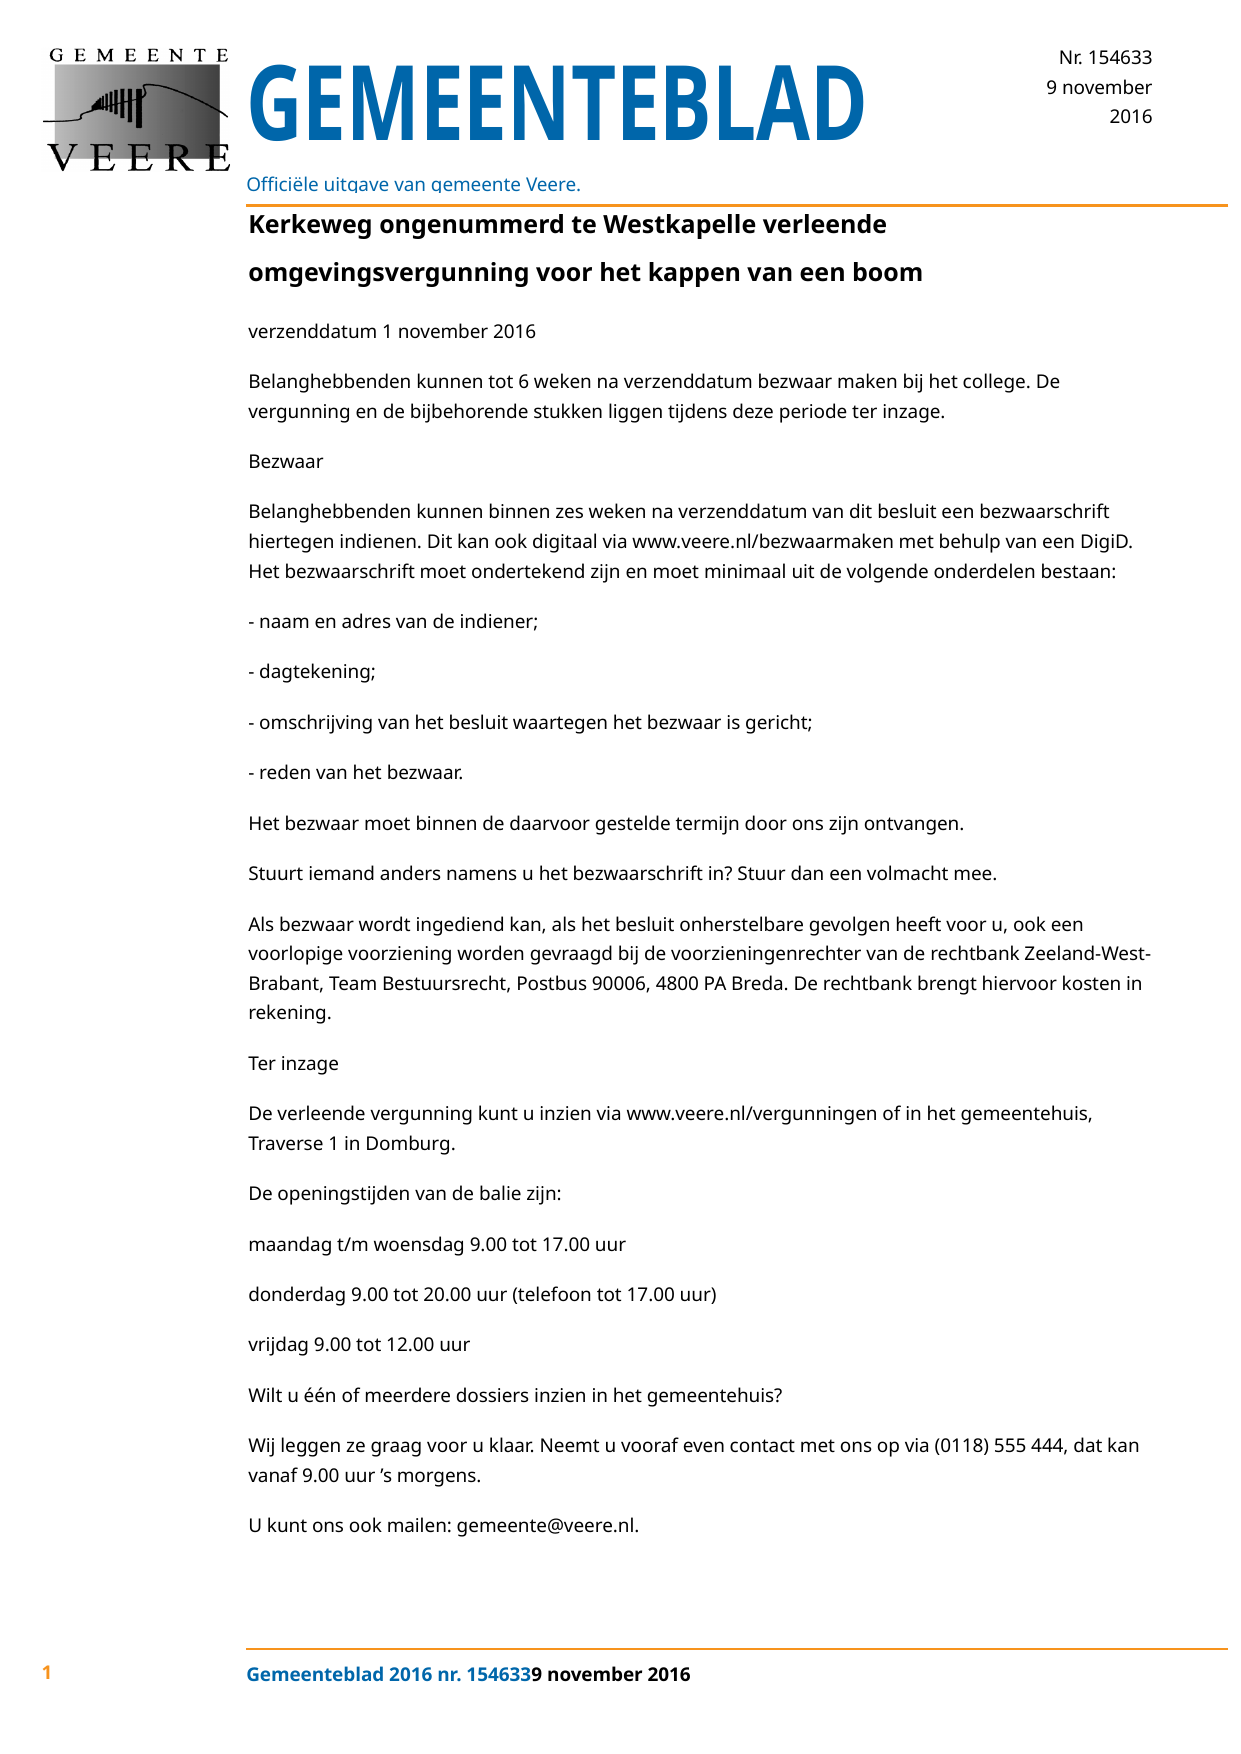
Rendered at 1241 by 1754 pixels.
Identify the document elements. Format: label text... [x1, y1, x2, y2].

text donderdag 9.00 tot 20.00 uur (telefoon tot 17.00 uur) [248, 1281, 1152, 1307]
text Bezwaar [248, 448, 1152, 474]
text vrijdag 9.00 tot 12.00 uur [248, 1332, 1152, 1357]
text verzenddatum 1 november 2016 [248, 318, 1152, 344]
text - omschrijving van het besluit waartegen het bezwaar is gericht; [248, 709, 1152, 735]
text Wilt u één of meerdere dossiers inzien in het gemeentehuis? [248, 1382, 1152, 1408]
text Belanghebbenden kunnen binnen zes weken na verzenddatum van dit besluit een bezwaarschrift hiertegen indienen. Dit kan ook digitaal via www.veere.nl/bezwaarmaken met behulp van een DigiD. Het bezwaarschrift moet ondertekend zijn en moet minimaal uit de volgende onderdelen bestaan: [248, 499, 1152, 584]
text Het bezwaar moet binnen de daarvoor gestelde termijn door ons zijn ontvangen. [248, 810, 1152, 836]
text maandag t/m woensdag 9.00 tot 17.00 uur [248, 1231, 1152, 1257]
text De openingstijden van de balie zijn: [248, 1180, 1152, 1206]
text Als bezwaar wordt ingediend kan, als het besluit onherstelbare gevolgen heeft voor u, ook een voorlopige voorziening worden gevraagd bij de voorzieningenrechter van de rechtbank Zeeland-West-Brabant, Team Bestuursrecht, Postbus 90006, 4800 PA Breda. De rechtbank brengt hiervoor kosten in rekening. [248, 911, 1152, 1025]
text De verleende vergunning kunt u inzien via www.veere.nl/vergunningen of in het gemeentehuis, Traverse 1 in Domburg. [248, 1100, 1152, 1156]
text Stuurt iemand anders namens u het bezwaarschrift in? Stuur dan een volmacht mee. [248, 860, 1152, 886]
text - naam en adres van de indiener; [248, 608, 1152, 634]
picture [41, 47, 231, 172]
text - reden van het bezwaar. [248, 759, 1152, 785]
text Ter inzage [248, 1050, 1152, 1076]
text Belanghebbenden kunnen tot 6 weken na verzenddatum bezwaar maken bij het college. De vergunning en de bijbehorende stukken liggen tijdens deze periode ter inzage. [248, 368, 1152, 424]
text U kunt ons ook mailen: gemeente@veere.nl. [248, 1512, 1152, 1538]
text Kerkeweg ongenummerd te Westkapelle verleende omgevingsvergunning voor het kappen van een boom [248, 207, 1152, 288]
text Wij leggen ze graag voor u klaar. Neemt u vooraf even contact met ons op via (0118) 555 444, dat kan vanaf 9.00 uur ’s morgens. [248, 1432, 1152, 1488]
text - dagtekening; [248, 659, 1152, 684]
